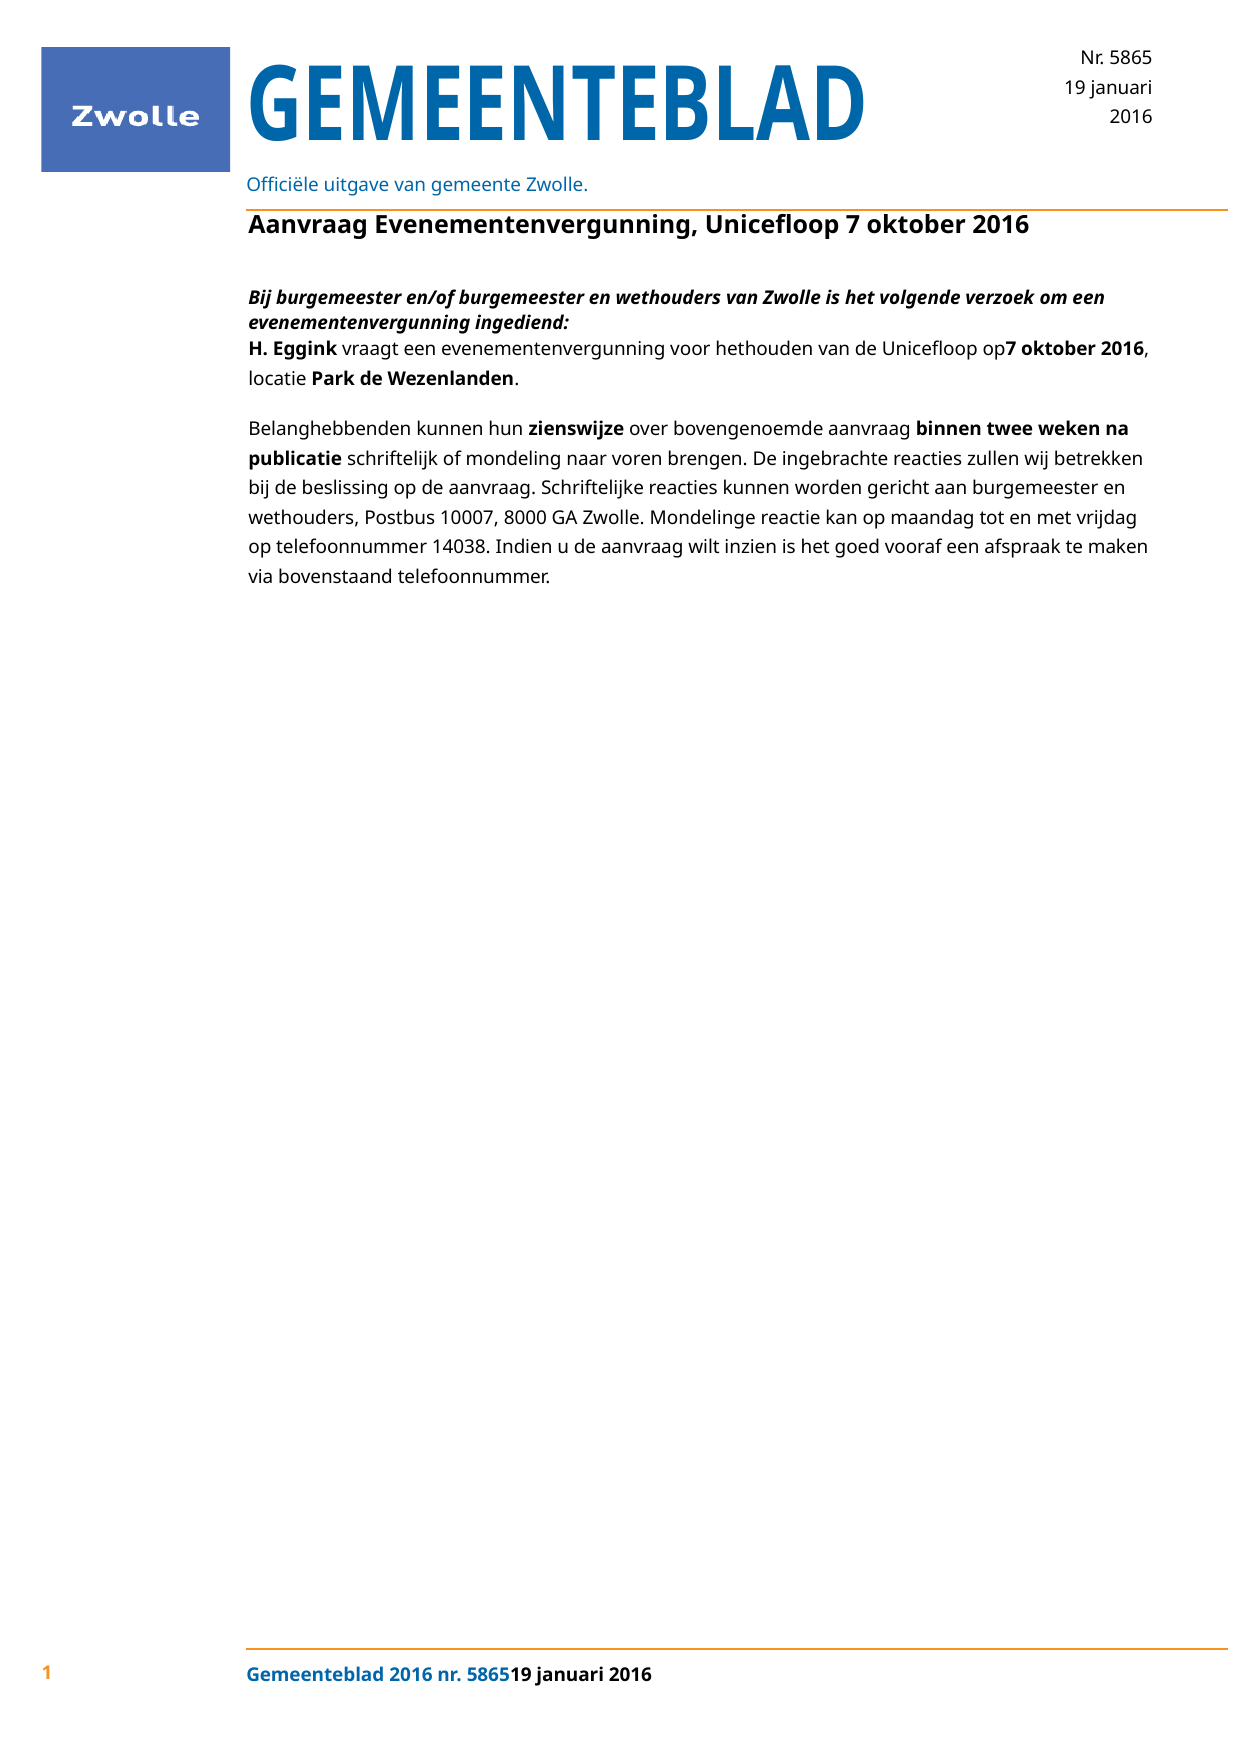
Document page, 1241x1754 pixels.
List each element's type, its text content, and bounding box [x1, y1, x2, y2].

text Bij burgemeester en/of burgemeester en wethouders van Zwolle is het volgende verzoek om een evenementenvergunning ingediend: [248, 284, 1152, 335]
text Belanghebbenden kunnen hun zienswijze over bovengenoemde aanvraag binnen twee weken na publicatie schriftelijk of mondeling naar voren brengen. De ingebrachte reacties zullen wij betrekken bij de beslissing op de aanvraag. Schriftelijke reacties kunnen worden gericht aan burgemeester en wethouders, Postbus 10007, 8000 GA Zwolle. Mondelinge reactie kan op maandag tot en met vrijdag op telefoonnummer 14038. Indien u de aanvraag wilt inzien is het goed vooraf een afspraak te maken via bovenstaand telefoonnummer. [248, 415, 1152, 589]
picture [41, 47, 231, 172]
text H. Eggink vraagt een evenementenvergunning voor hethouden van de Unicefloop op7 oktober 2016, locatie Park de Wezenlanden. [248, 335, 1152, 391]
text Aanvraag Evenementenvergunning, Unicefloop 7 oktober 2016 [248, 211, 1152, 241]
